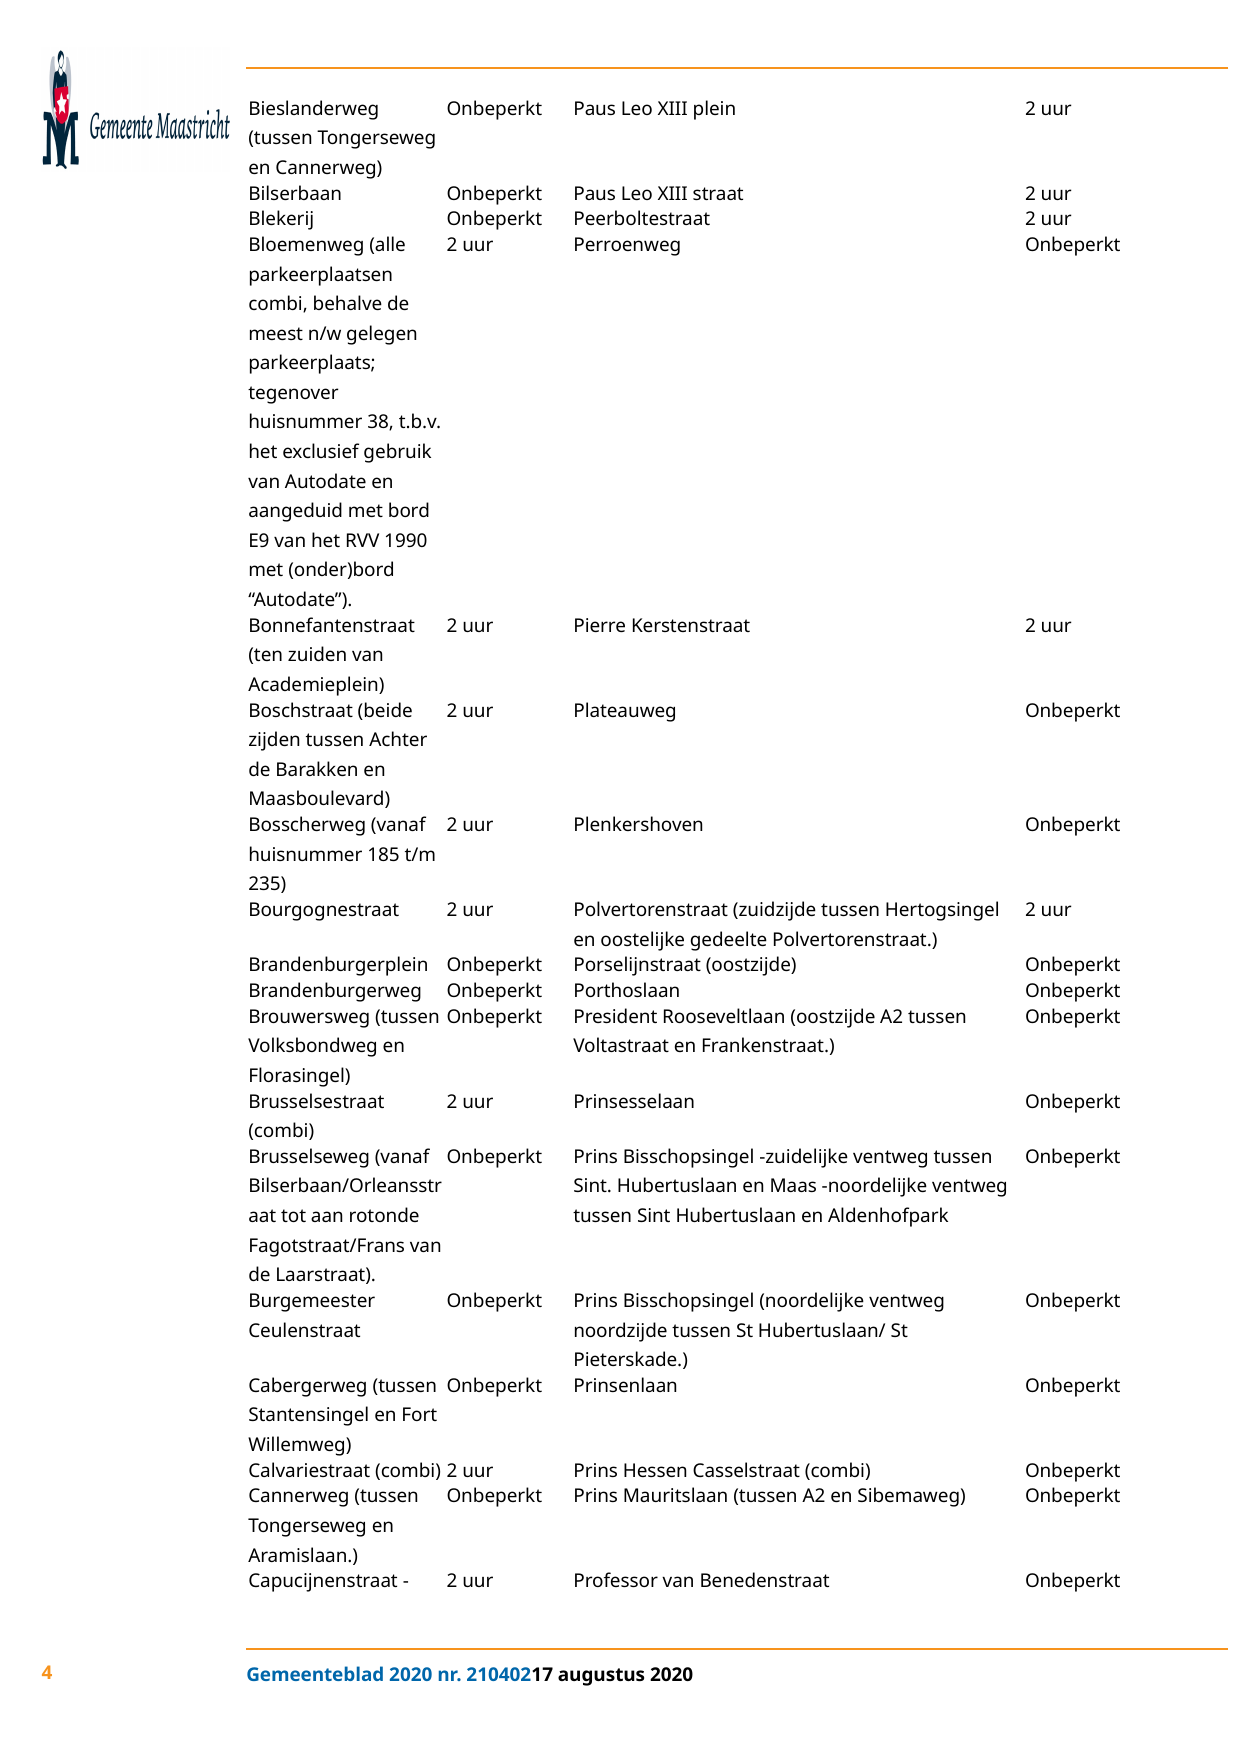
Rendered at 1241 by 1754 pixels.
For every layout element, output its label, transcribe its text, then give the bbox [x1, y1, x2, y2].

table_cell Prins Hessen Casselstraat (combi) [573, 1457, 1025, 1483]
table_cell Brandenburgerplein [248, 951, 446, 977]
picture [41, 47, 231, 172]
table_cell Onbeperkt [1025, 1287, 1152, 1372]
table_cell Onbeperkt [1025, 1372, 1152, 1457]
table_cell Bosscherweg (vanaf huisnummer 185 t/m 235) [248, 811, 446, 896]
table_cell Burgemeester Ceulenstraat [248, 1287, 446, 1372]
table_cell Onbeperkt [446, 1143, 573, 1287]
table_cell Onbeperkt [446, 1003, 573, 1088]
table_cell 2 uur [446, 1088, 573, 1143]
table_cell 2 uur [1025, 896, 1152, 951]
table_cell 2 uur [1025, 205, 1152, 231]
table_cell Prins Bisschopsingel -zuidelijke ventweg tussen Sint. Hubertuslaan en Maas -noordelijke ventweg tussen Sint Hubertuslaan en Aldenhofpark [573, 1143, 1025, 1287]
table_cell Professor van Benedenstraat [573, 1568, 1025, 1593]
table_cell President Rooseveltlaan (oostzijde A2 tussen Voltastraat en Frankenstraat.) [573, 1003, 1025, 1088]
table_cell Plenkershoven [573, 811, 1025, 896]
table_cell 2 uur [446, 811, 573, 896]
table_cell Porselijnstraat (oostzijde) [573, 951, 1025, 977]
table_cell Onbeperkt [1025, 977, 1152, 1003]
table_cell Pierre Kerstenstraat [573, 612, 1025, 697]
table_cell Bonnefantenstraat (ten zuiden van Academieplein) [248, 612, 446, 697]
table_cell Onbeperkt [1025, 1143, 1152, 1287]
table_cell 2 uur [446, 612, 573, 697]
table_cell Prins Mauritslaan (tussen A2 en Sibemaweg) [573, 1483, 1025, 1568]
table_cell Brandenburgerweg [248, 977, 446, 1003]
table_cell Onbeperkt [446, 95, 573, 180]
table_cell Onbeperkt [1025, 1003, 1152, 1088]
table_cell Calvariestraat (combi) [248, 1457, 446, 1483]
table_cell Onbeperkt [446, 1372, 573, 1457]
table_cell 2 uur [446, 697, 573, 811]
table_cell Cabergerweg (tussen Stantensingel en Fort Willemweg) [248, 1372, 446, 1457]
table_cell Onbeperkt [1025, 1088, 1152, 1143]
table_cell Onbeperkt [1025, 951, 1152, 977]
table_cell 2 uur [446, 896, 573, 951]
table_cell Brusselseweg (vanaf Bilserbaan/Orleansstraat tot aan rotonde Fagotstraat/Frans van de Laarstraat). [248, 1143, 446, 1287]
table_cell 2 uur [446, 1457, 573, 1483]
table_cell Onbeperkt [1025, 1483, 1152, 1568]
table_cell Onbeperkt [1025, 811, 1152, 896]
table_cell Prinsesselaan [573, 1088, 1025, 1143]
table_cell Bloemenweg (alle parkeerplaatsen combi, behalve de meest n/w gelegen parkeerplaats; tegenover huisnummer 38, t.b.v. het exclusief gebruik van Autodate en aangeduid met bord E9 van het RVV 1990 met (onder)bord “Autodate”). [248, 231, 446, 612]
table_cell 2 uur [446, 1568, 573, 1593]
table_cell Capucijnenstraat [248, 1568, 446, 1593]
table_cell Prinsenlaan [573, 1372, 1025, 1457]
table_cell Onbeperkt [446, 1483, 573, 1568]
table_cell Paus Leo XIII straat [573, 180, 1025, 205]
table_cell Perroenweg [573, 231, 1025, 612]
table_cell Peerboltestraat [573, 205, 1025, 231]
table_cell Onbeperkt [1025, 1457, 1152, 1483]
table_cell Onbeperkt [446, 977, 573, 1003]
table_cell Onbeperkt [446, 1287, 573, 1372]
table_cell Boschstraat (beide zijden tussen Achter de Barakken en Maasboulevard) [248, 697, 446, 811]
table_cell Brouwersweg (tussen Volksbondweg en Florasingel) [248, 1003, 446, 1088]
table_cell 2 uur [1025, 612, 1152, 697]
table_cell Onbeperkt [446, 180, 573, 205]
table_cell Paus Leo XIII plein [573, 95, 1025, 180]
table_cell Bieslanderweg (tussen Tongerseweg en Cannerweg) [248, 95, 446, 180]
table_cell 2 uur [446, 231, 573, 612]
table_cell Onbeperkt [1025, 697, 1152, 811]
table_cell Plateauweg [573, 697, 1025, 811]
table_cell Polvertorenstraat (zuidzijde tussen Hertogsingel en oostelijke gedeelte Polvertorenstraat.) [573, 896, 1025, 951]
table_cell 2 uur [1025, 95, 1152, 180]
table_cell Porthoslaan [573, 977, 1025, 1003]
table_cell Blekerij [248, 205, 446, 231]
table_cell Onbeperkt [1025, 231, 1152, 612]
table_cell Bourgognestraat [248, 896, 446, 951]
table_cell Brusselsestraat (combi) [248, 1088, 446, 1143]
table_cell Bilserbaan [248, 180, 446, 205]
table_cell Prins Bisschopsingel (noordelijke ventweg noordzijde tussen St Hubertuslaan/ St Pieterskade.) [573, 1287, 1025, 1372]
table_cell Cannerweg (tussen Tongerseweg en Aramislaan.) [248, 1483, 446, 1568]
table_cell Onbeperkt [446, 951, 573, 977]
table_cell Onbeperkt [446, 205, 573, 231]
table_cell Onbeperkt [1025, 1568, 1152, 1593]
table_cell 2 uur [1025, 180, 1152, 205]
